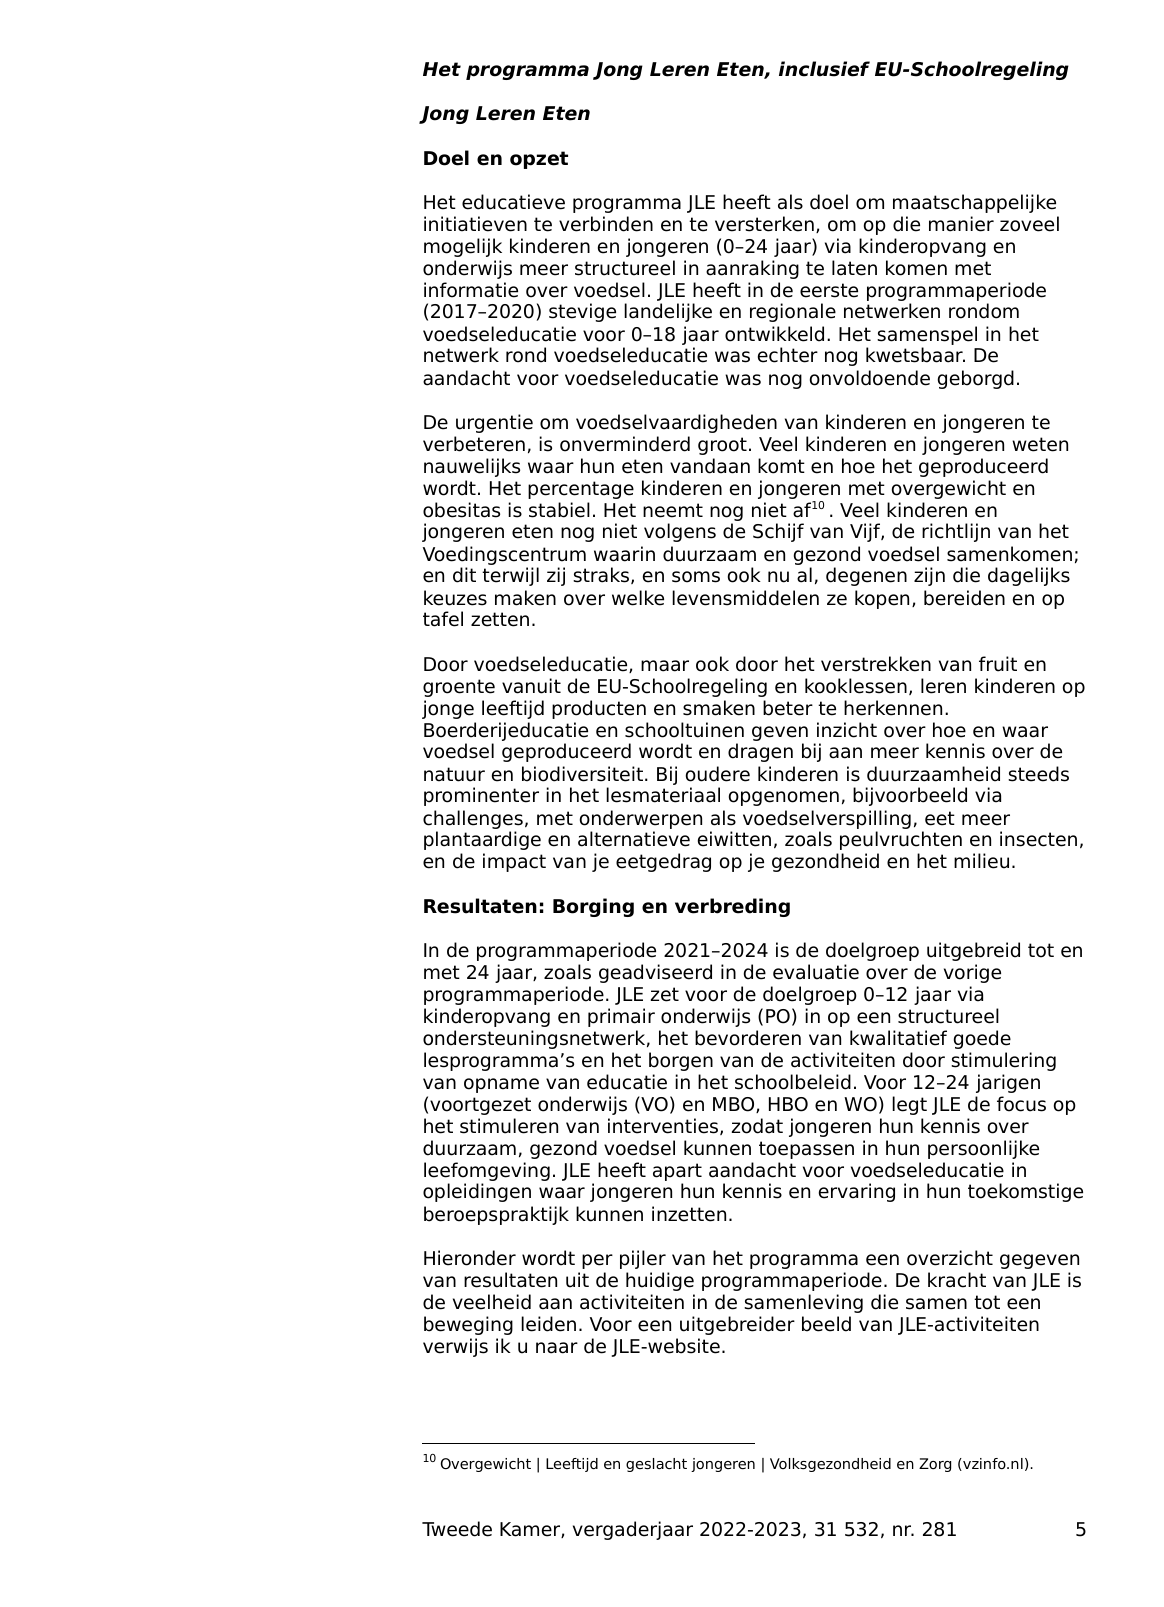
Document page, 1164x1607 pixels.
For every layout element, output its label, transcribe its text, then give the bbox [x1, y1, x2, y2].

subtitle Resultaten: Borging en verbreding [422, 896, 1087, 917]
text Overgewicht | Leeftijd en geslacht jongeren | Volksgezondheid en Zorg (vzinfo.nl). [422, 1452, 1087, 1474]
subtitle Het programma Jong Leren Eten, inclusief EU-Schoolregeling [422, 59, 1087, 81]
text Door voedseleducatie, maar ook door het verstrekken van fruit en groente vanuit de EU-Schoolregeling en kooklessen, leren kinderen op jonge leeftijd producten en smaken beter te herkennen. Boerderijeducatie en schooltuinen geven inzicht over hoe en waar voedsel geproduceerd wordt en dragen bij aan meer kennis over de natuur en biodiversiteit. Bij oudere kinderen is duurzaamheid steeds prominenter in het lesmateriaal opgenomen, bijvoorbeeld via challenges, met onderwerpen als voedselverspilling, eet meer plantaardige en alternatieve eiwitten, zoals peulvruchten en insecten, en de impact van je eetgedrag op je gezondheid en het milieu. [422, 653, 1087, 873]
subtitle Jong Leren Eten [422, 103, 1087, 125]
text Hieronder wordt per pijler van het programma een overzicht gegeven van resultaten uit de huidige programmaperiode. De kracht van JLE is de veelheid aan activiteiten in de samenleving die samen tot een beweging leiden. Voor een uitgebreider beeld van JLE-activiteiten verwijs ik u naar de JLE-website. [422, 1248, 1087, 1357]
text In de programmaperiode 2021–2024 is de doelgroep uitgebreid tot en met 24 jaar, zoals geadviseerd in de evaluatie over de vorige programmaperiode. JLE zet voor de doelgroep 0–12 jaar via kinderopvang en primair onderwijs (PO) in op een structureel ondersteuningsnetwerk, het bevorderen van kwalitatief goede lesprogramma’s en het borgen van de activiteiten door stimulering van opname van educatie in het schoolbeleid. Voor 12–24 jarigen (voortgezet onderwijs (VO) en MBO, HBO en WO) legt JLE de focus op het stimuleren van interventies, zodat jongeren hun kennis over duurzaam, gezond voedsel kunnen toepassen in hun persoonlijke leefomgeving. JLE heeft apart aandacht voor voedseleducatie in opleidingen waar jongeren hun kennis en ervaring in hun toekomstige beroepspraktijk kunnen inzetten. [422, 940, 1087, 1225]
subtitle Doel en opzet [422, 147, 1087, 169]
text Het educatieve programma JLE heeft als doel om maatschappelijke initiatieven te verbinden en te versterken, om op die manier zoveel mogelijk kinderen en jongeren (0–24 jaar) via kinderopvang en onderwijs meer structureel in aanraking te laten komen met informatie over voedsel. JLE heeft in de eerste programmaperiode (2017–2020) stevige landelijke en regionale netwerken rondom voedseleducatie voor 0–18 jaar ontwikkeld. Het samenspel in het netwerk rond voedseleducatie was echter nog kwetsbaar. De aandacht voor voedseleducatie was nog onvoldoende geborgd. [422, 192, 1087, 389]
text De urgentie om voedselvaardigheden van kinderen en jongeren te verbeteren, is onverminderd groot. Veel kinderen en jongeren weten nauwelijks waar hun eten vandaan komt en hoe het geproduceerd wordt. Het percentage kinderen en jongeren met overgewicht en obesitas is stabiel. Het neemt nog niet af. Veel kinderen en jongeren eten nog niet volgens de Schijf van Vijf, de richtlijn van het Voedingscentrum waarin duurzaam en gezond voedsel samenkomen; en dit terwijl zij straks, en soms ook nu al, degenen zijn die dagelijks keuzes maken over welke levensmiddelen ze kopen, bereiden en op tafel zetten. [422, 412, 1087, 631]
